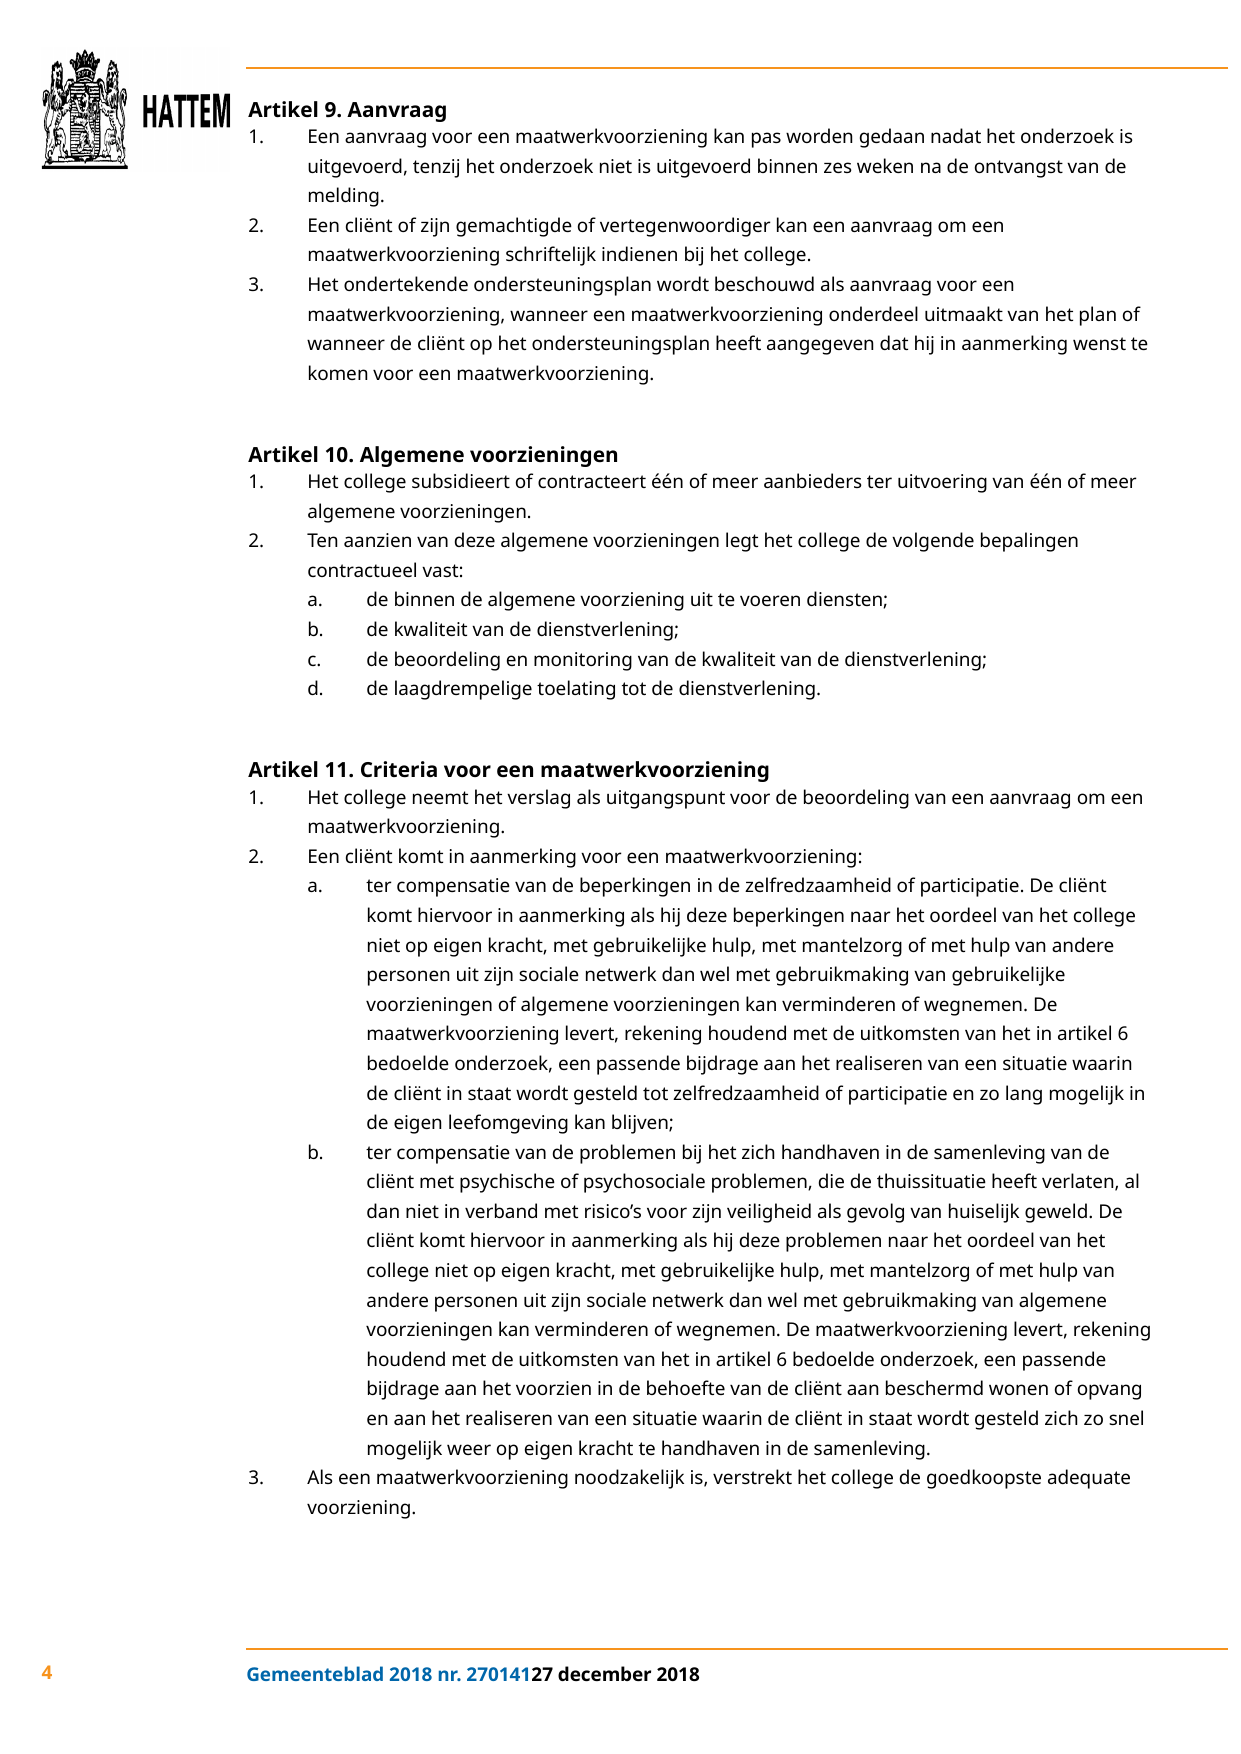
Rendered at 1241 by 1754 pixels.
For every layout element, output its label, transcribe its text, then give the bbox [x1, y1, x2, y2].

list Ten aanzien van deze algemene voorzieningen legt het college de volgende bepalingen contractueel vast: [248, 527, 1152, 583]
list Een cliënt of zijn gemachtigde of vertegenwoordiger kan een aanvraag om een maatwerkvoorziening schriftelijk indienen bij het college. [248, 212, 1152, 267]
list de binnen de algemene voorziening uit te voeren diensten; [307, 587, 1152, 612]
list ter compensatie van de beperkingen in de zelfredzaamheid of participatie. De cliënt komt hiervoor in aanmerking als hij deze beperkingen naar het oordeel van het college niet op eigen kracht, met gebruikelijke hulp, met mantelzorg of met hulp van andere personen uit zijn sociale netwerk dan wel met gebruikmaking van gebruikelijke voorzieningen of algemene voorzieningen kan verminderen of wegnemen. De maatwerkvoorziening levert, rekening houdend met de uitkomsten van het in artikel 6 bedoelde onderzoek, een passende bijdrage aan het realiseren van een situatie waarin de cliënt in staat wordt gesteld tot zelfredzaamheid of participatie en zo lang mogelijk in de eigen leefomgeving kan blijven; [307, 873, 1152, 1135]
list de kwaliteit van de dienstverlening; [307, 616, 1152, 642]
list Het ondertekende ondersteuningsplan wordt beschouwd als aanvraag voor een maatwerkvoorziening, wanneer een maatwerkvoorziening onderdeel uitmaakt van het plan of wanneer de cliënt op het ondersteuningsplan heeft aangegeven dat hij in aanmerking wenst te komen voor een maatwerkvoorziening. [248, 271, 1152, 386]
text Artikel 10. Algemene voorzieningen [248, 440, 1152, 468]
list de laagdrempelige toelating tot de dienstverlening. [307, 675, 1152, 701]
text Artikel 11. Criteria voor een maatwerkvoorziening [248, 755, 1152, 784]
list Het college subsidieert of contracteert één of meer aanbieders ter uitvoering van één of meer algemene voorzieningen. [248, 468, 1152, 524]
list ter compensatie van de problemen bij het zich handhaven in de samenleving van de cliënt met psychische of psychosociale problemen, die de thuissituatie heeft verlaten, al dan niet in verband met risico’s voor zijn veiligheid als gevolg van huiselijk geweld. De cliënt komt hiervoor in aanmerking als hij deze problemen naar het oordeel van het college niet op eigen kracht, met gebruikelijke hulp, met mantelzorg of met hulp van andere personen uit zijn sociale netwerk dan wel met gebruikmaking van algemene voorzieningen kan verminderen of wegnemen. De maatwerkvoorziening levert, rekening houdend met de uitkomsten van het in artikel 6 bedoelde onderzoek, een passende bijdrage aan het voorzien in de behoefte van de cliënt aan beschermd wonen of opvang en aan het realiseren van een situatie waarin de cliënt in staat wordt gesteld zich zo snel mogelijk weer op eigen kracht te handhaven in de samenleving. [307, 1139, 1152, 1460]
list Een cliënt komt in aanmerking voor een maatwerkvoorziening: [248, 843, 1152, 869]
picture [41, 47, 231, 172]
text Artikel 9. Aanvraag [248, 95, 1152, 123]
list Het college neemt het verslag als uitgangspunt voor de beoordeling van een aanvraag om een maatwerkvoorziening. [248, 784, 1152, 839]
list Als een maatwerkvoorziening noodzakelijk is, verstrekt het college de goedkoopste adequate voorziening. [248, 1464, 1152, 1519]
list Een aanvraag voor een maatwerkvoorziening kan pas worden gedaan nadat het onderzoek is uitgevoerd, tenzij het onderzoek niet is uitgevoerd binnen zes weken na de ontvangst van de melding. [248, 123, 1152, 208]
list de beoordeling en monitoring van de kwaliteit van de dienstverlening; [307, 646, 1152, 672]
